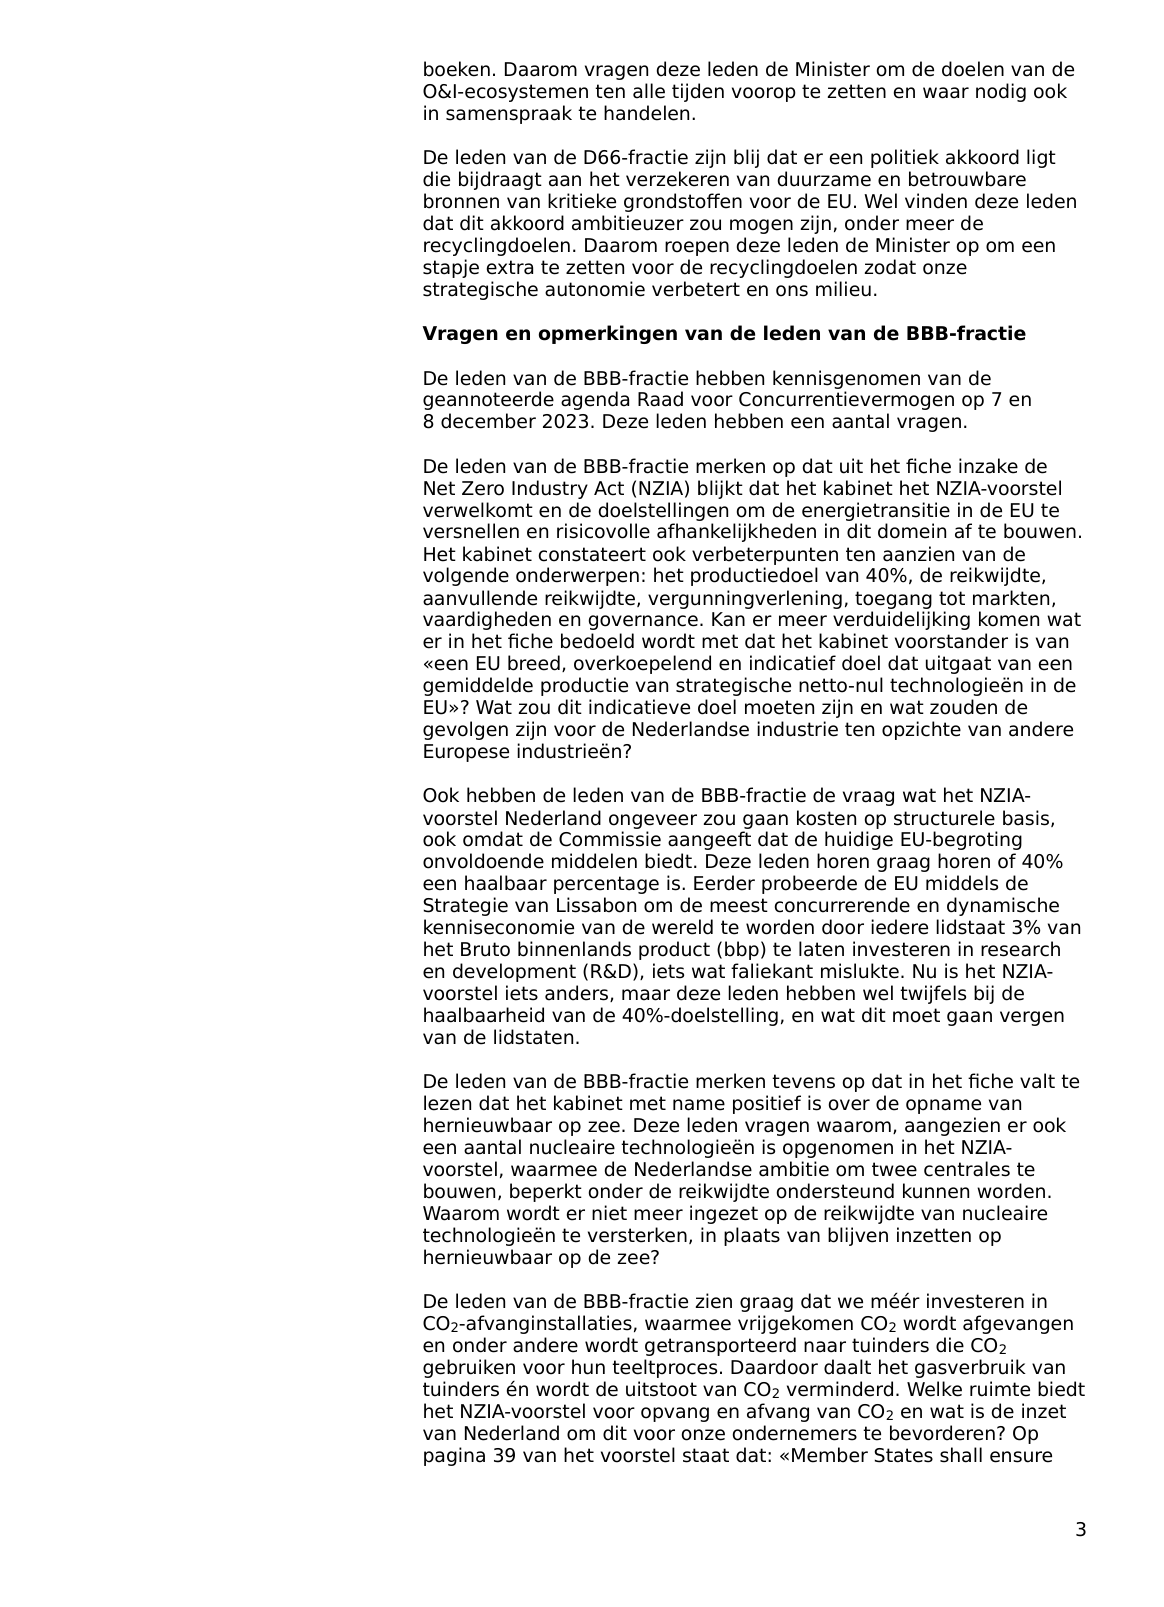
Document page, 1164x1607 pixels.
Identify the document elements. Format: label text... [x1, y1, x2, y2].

text De leden van de BBB-fractie merken tevens op dat in het fiche valt te lezen dat het kabinet met name positief is over de opname van hernieuwbaar op zee. Deze leden vragen waarom, aangezien er ook een aantal nucleaire technologieën is opgenomen in het NZIA-voorstel, waarmee de Nederlandse ambitie om twee centrales te bouwen, beperkt onder de reikwijdte ondersteund kunnen worden. Waarom wordt er niet meer ingezet op de reikwijdte van nucleaire technologieën te versterken, in plaats van blijven inzetten op hernieuwbaar op de zee? [422, 1071, 1087, 1269]
text De leden van de BBB-fractie merken op dat uit het fiche inzake de Net Zero Industry Act (NZIA) blijkt dat het kabinet het NZIA-voorstel verwelkomt en de doelstellingen om de energietransitie in de EU te versnellen en risicovolle afhankelijkheden in dit domein af te bouwen. Het kabinet constateert ook verbeterpunten ten aanzien van de volgende onderwerpen: het productiedoel van 40%, de reikwijdte, aanvullende reikwijdte, vergunningverlening, toegang tot markten, vaardigheden en governance. Kan er meer verduidelijking komen wat er in het fiche bedoeld wordt met dat het kabinet voorstander is van «een EU breed, overkoepelend en indicatief doel dat uitgaat van een gemiddelde productie van strategische netto-nul technologieën in de EU»? Wat zou dit indicatieve doel moeten zijn en wat zouden de gevolgen zijn voor de Nederlandse industrie ten opzichte van andere Europese industrieën? [422, 456, 1087, 763]
text De leden van de BBB-fractie hebben kennisgenomen van de geannoteerde agenda Raad voor Concurrentievermogen op 7 en 8 december 2023. Deze leden hebben een aantal vragen. [422, 367, 1087, 433]
text boeken. Daarom vragen deze leden de Minister om de doelen van de O&I-ecosystemen ten alle tijden voorop te zetten en waar nodig ook in samenspraak te handelen. [422, 59, 1087, 125]
text De leden van de BBB-fractie zien graag dat we méér investeren in CO2-afvanginstallaties, waarmee vrijgekomen CO2 wordt afgevangen en onder andere wordt getransporteerd naar tuinders die CO2 gebruiken voor hun teeltproces. Daardoor daalt het gasverbruik van tuinders én wordt de uitstoot van CO2 verminderd. Welke ruimte biedt het NZIA-voorstel voor opvang en afvang van CO2 en wat is de inzet van Nederland om dit voor onze ondernemers te bevorderen? Op pagina 39 van het voorstel staat dat: «Member States shall ensure [422, 1291, 1087, 1467]
text Ook hebben de leden van de BBB-fractie de vraag wat het NZIA-voorstel Nederland ongeveer zou gaan kosten op structurele basis, ook omdat de Commissie aangeeft dat de huidige EU-begroting onvoldoende middelen biedt. Deze leden horen graag horen of 40% een haalbaar percentage is. Eerder probeerde de EU middels de Strategie van Lissabon om de meest concurrerende en dynamische kenniseconomie van de wereld te worden door iedere lidstaat 3% van het Bruto binnenlands product (bbp) te laten investeren in research en development (R&D), iets wat faliekant mislukte. Nu is het NZIA-voorstel iets anders, maar deze leden hebben wel twijfels bij de haalbaarheid van de 40%-doelstelling, en wat dit moet gaan vergen van de lidstaten. [422, 785, 1087, 1049]
text De leden van de D66-fractie zijn blij dat er een politiek akkoord ligt die bijdraagt aan het verzekeren van duurzame en betrouwbare bronnen van kritieke grondstoffen voor de EU. Wel vinden deze leden dat dit akkoord ambitieuzer zou mogen zijn, onder meer de recyclingdoelen. Daarom roepen deze leden de Minister op om een stapje extra te zetten voor de recyclingdoelen zodat onze strategische autonomie verbetert en ons milieu. [422, 147, 1087, 301]
subtitle Vragen en opmerkingen van de leden van de BBB-fractie [422, 323, 1087, 345]
